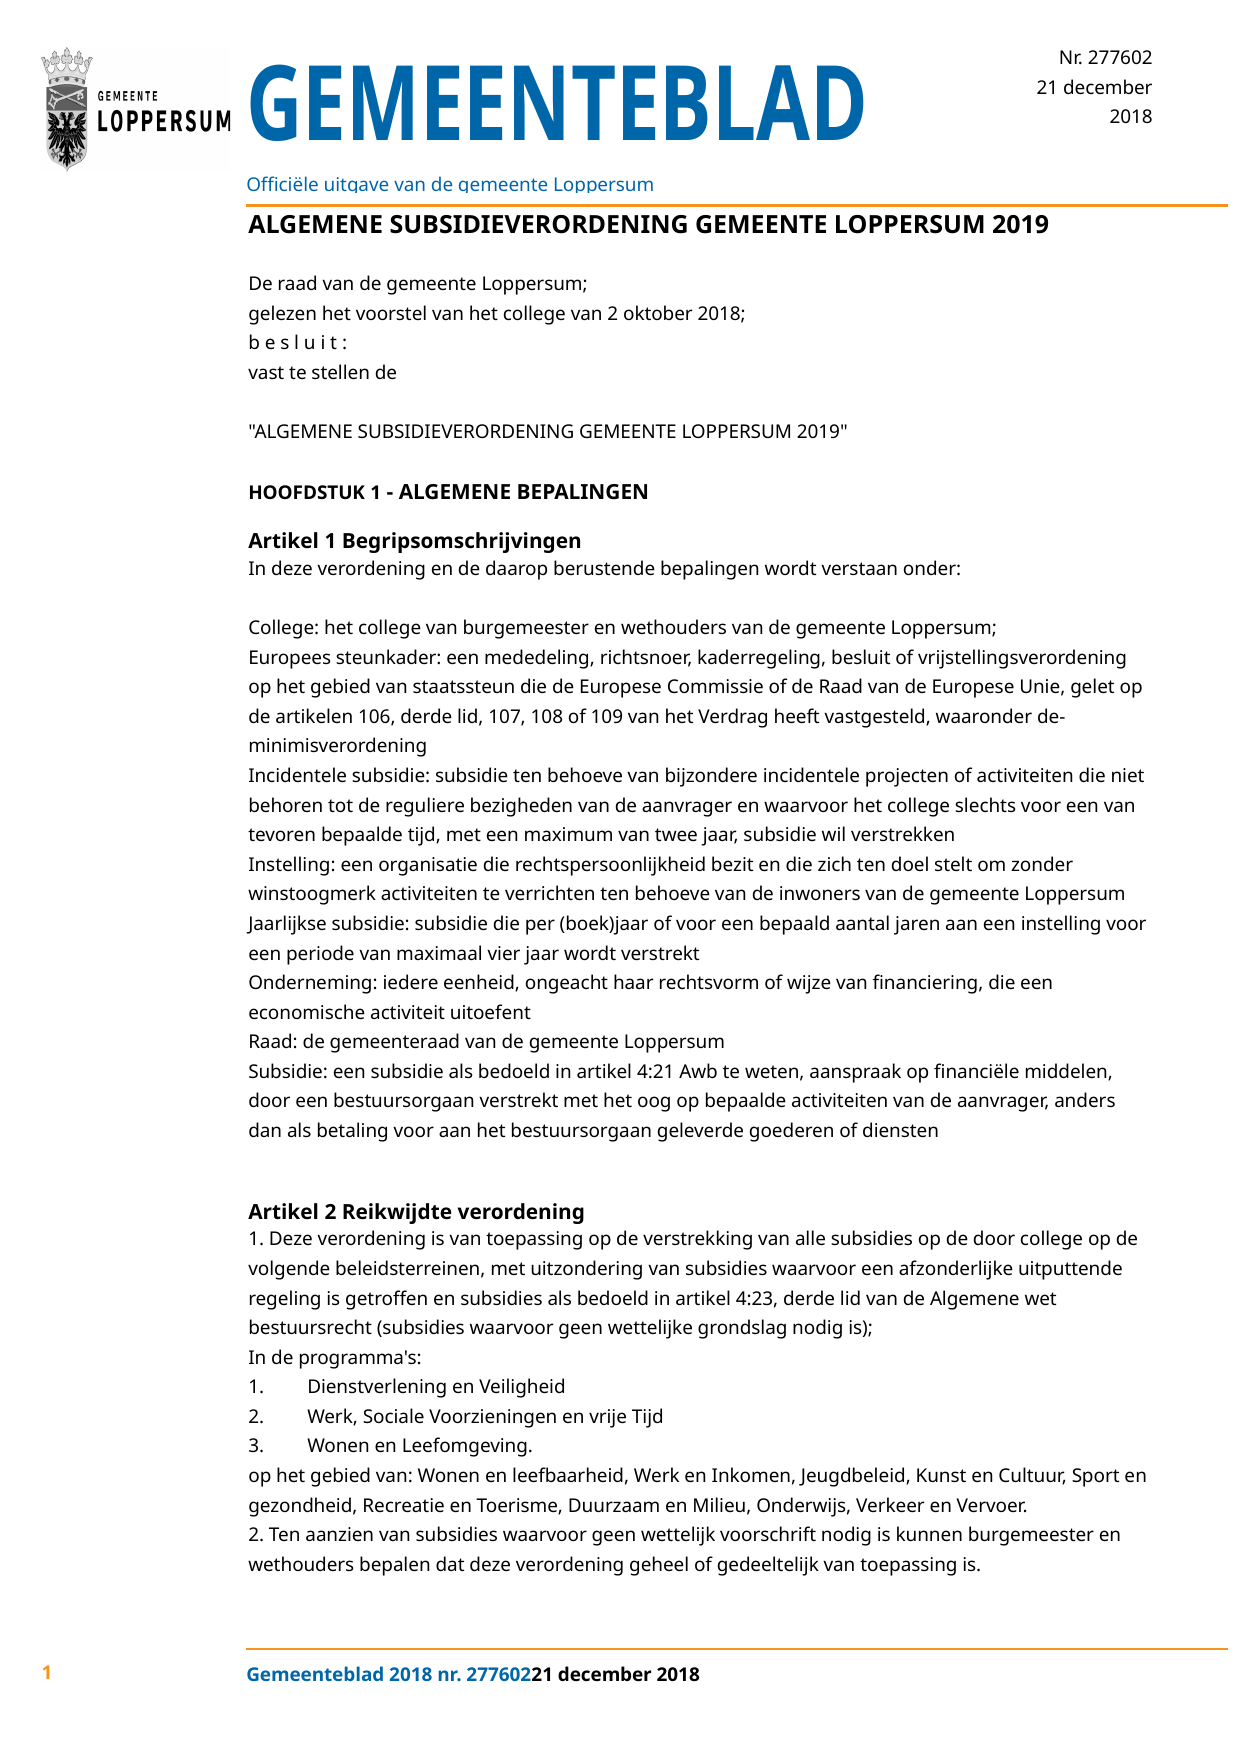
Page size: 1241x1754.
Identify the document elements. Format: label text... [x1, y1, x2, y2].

text In de programma's: [248, 1344, 1152, 1370]
text Artikel 2 Reikwijdte verordening [248, 1197, 1152, 1226]
list Werk, Sociale Voorzieningen en vrije Tijd [248, 1403, 1152, 1429]
text Artikel 1 Begripsomschrijvingen [248, 527, 1152, 555]
text College: het college van burgemeester en wethouders van de gemeente Loppersum; [248, 614, 1152, 640]
list Dienstverlening en Veiligheid [248, 1373, 1152, 1399]
text b e s l u i t : [248, 329, 1152, 355]
picture [41, 47, 231, 172]
text In deze verordening en de daarop berustende bepalingen wordt verstaan onder: [248, 555, 1152, 581]
text Instelling: een organisatie die rechtspersoonlijkheid bezit en die zich ten doel stelt om zonder winstoogmerk activiteiten te verrichten ten behoeve van de inwoners van de gemeente Loppersum [248, 851, 1152, 906]
text Incidentele subsidie: subsidie ten behoeve van bijzondere incidentele projecten of activiteiten die niet behoren tot de reguliere bezigheden van de aanvrager en waarvoor het college slechts voor een van tevoren bepaalde tijd, met een maximum van twee jaar, subsidie wil verstrekken [248, 762, 1152, 847]
list Wonen en Leefomgeving. [248, 1433, 1152, 1458]
text Raad: de gemeenteraad van de gemeente Loppersum [248, 1028, 1152, 1054]
text Subsidie: een subsidie als bedoeld in artikel 4:21 Awb te weten, aanspraak op financiële middelen, door een bestuursorgaan verstrekt met het oog op bepaalde activiteiten van de aanvrager, anders dan als betaling voor aan het bestuursorgaan geleverde goederen of diensten [248, 1058, 1152, 1143]
text De raad van de gemeente Loppersum; [248, 270, 1152, 296]
text "ALGEMENE SUBSIDIEVERORDENING GEMEENTE LOPPERSUM 2019" [248, 418, 1152, 444]
text 1. Deze verordening is van toepassing op de verstrekking van alle subsidies op de door college op de volgende beleidsterreinen, met uitzondering van subsidies waarvoor een afzonderlijke uitputtende regeling is getroffen en subsidies als bedoeld in artikel 4:23, derde lid van de Algemene wet bestuursrecht (subsidies waarvoor geen wettelijke grondslag nodig is); [248, 1226, 1152, 1340]
text HOOFDSTUK 1 - ALGEMENE BEPALINGEN [248, 477, 1152, 506]
text op het gebied van: Wonen en leefbaarheid, Werk en Inkomen, Jeugdbeleid, Kunst en Cultuur, Sport en gezondheid, Recreatie en Toerisme, Duurzaam en Milieu, Onderwijs, Verkeer en Vervoer. [248, 1462, 1152, 1518]
text op het gebied van staatssteun die de Europese Commissie of de Raad van de Europese Unie, gelet op de artikelen 106, derde lid, 107, 108 of 109 van het Verdrag heeft vastgesteld, waaronder de-minimisverordening [248, 673, 1152, 758]
text Jaarlijkse subsidie: subsidie die per (boek)jaar of voor een bepaald aantal jaren aan een instelling voor een periode van maximaal vier jaar wordt verstrekt [248, 910, 1152, 965]
text vast te stellen de [248, 359, 1152, 385]
text ALGEMENE SUBSIDIEVERORDENING GEMEENTE LOPPERSUM 2019 [248, 207, 1152, 241]
text gelezen het voorstel van het college van 2 oktober 2018; [248, 300, 1152, 326]
text Europees steunkader: een mededeling, richtsnoer, kaderregeling, besluit of vrijstellingsverordening [248, 644, 1152, 669]
text 2. Ten aanzien van subsidies waarvoor geen wettelijk voorschrift nodig is kunnen burgemeester en wethouders bepalen dat deze verordening geheel of gedeeltelijk van toepassing is. [248, 1521, 1152, 1577]
text Onderneming: iedere eenheid, ongeacht haar rechtsvorm of wijze van financiering, die een economische activiteit uitoefent [248, 969, 1152, 1024]
